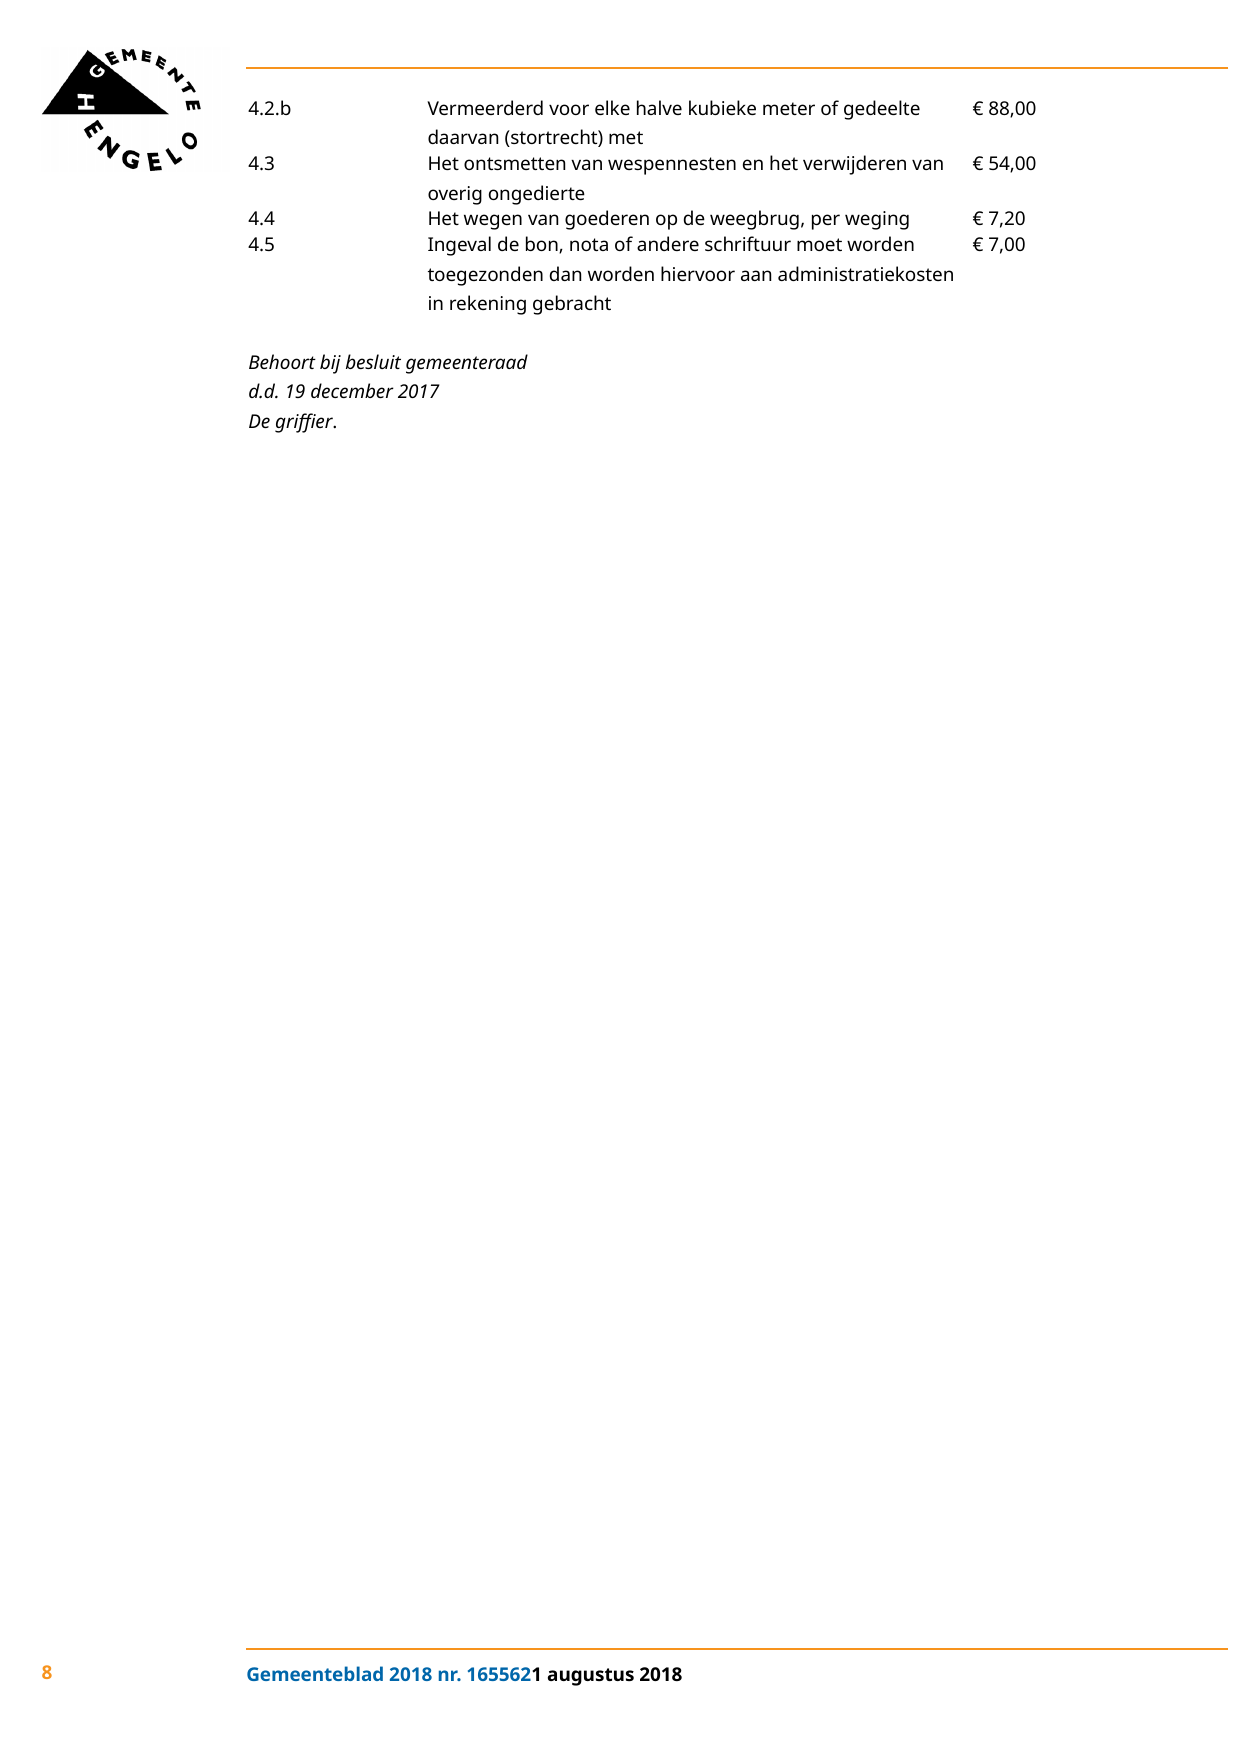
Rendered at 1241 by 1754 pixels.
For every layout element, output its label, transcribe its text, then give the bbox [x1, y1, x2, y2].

text De griffier. [248, 408, 1152, 434]
table_cell € 88,00 [973, 95, 1152, 150]
table_cell Het ontsmetten van wespennesten en het verwijderen van overig ongedierte [427, 150, 972, 205]
table_cell € 7,20 [973, 205, 1152, 231]
table_cell 4.2.b [248, 95, 427, 150]
text d.d. 19 december 2017 [248, 378, 1152, 404]
table_cell 4.5 [248, 231, 427, 316]
table_cell 4.3 [248, 150, 427, 205]
table_cell Het wegen van goederen op de weegbrug, per weging [427, 205, 972, 231]
table_cell 4.4 [248, 205, 427, 231]
table_cell € 7,00 [973, 231, 1152, 316]
table_cell € 54,00 [973, 150, 1152, 205]
table_cell Ingeval de bon, nota of andere schriftuur moet worden toegezonden dan worden hiervoor aan administratiekosten in rekening gebracht [427, 231, 972, 316]
picture [41, 47, 231, 172]
text Behoort bij besluit gemeenteraad [248, 349, 1152, 374]
table_cell Vermeerderd voor elke halve kubieke meter of gedeelte daarvan (stortrecht) met [427, 95, 972, 150]
